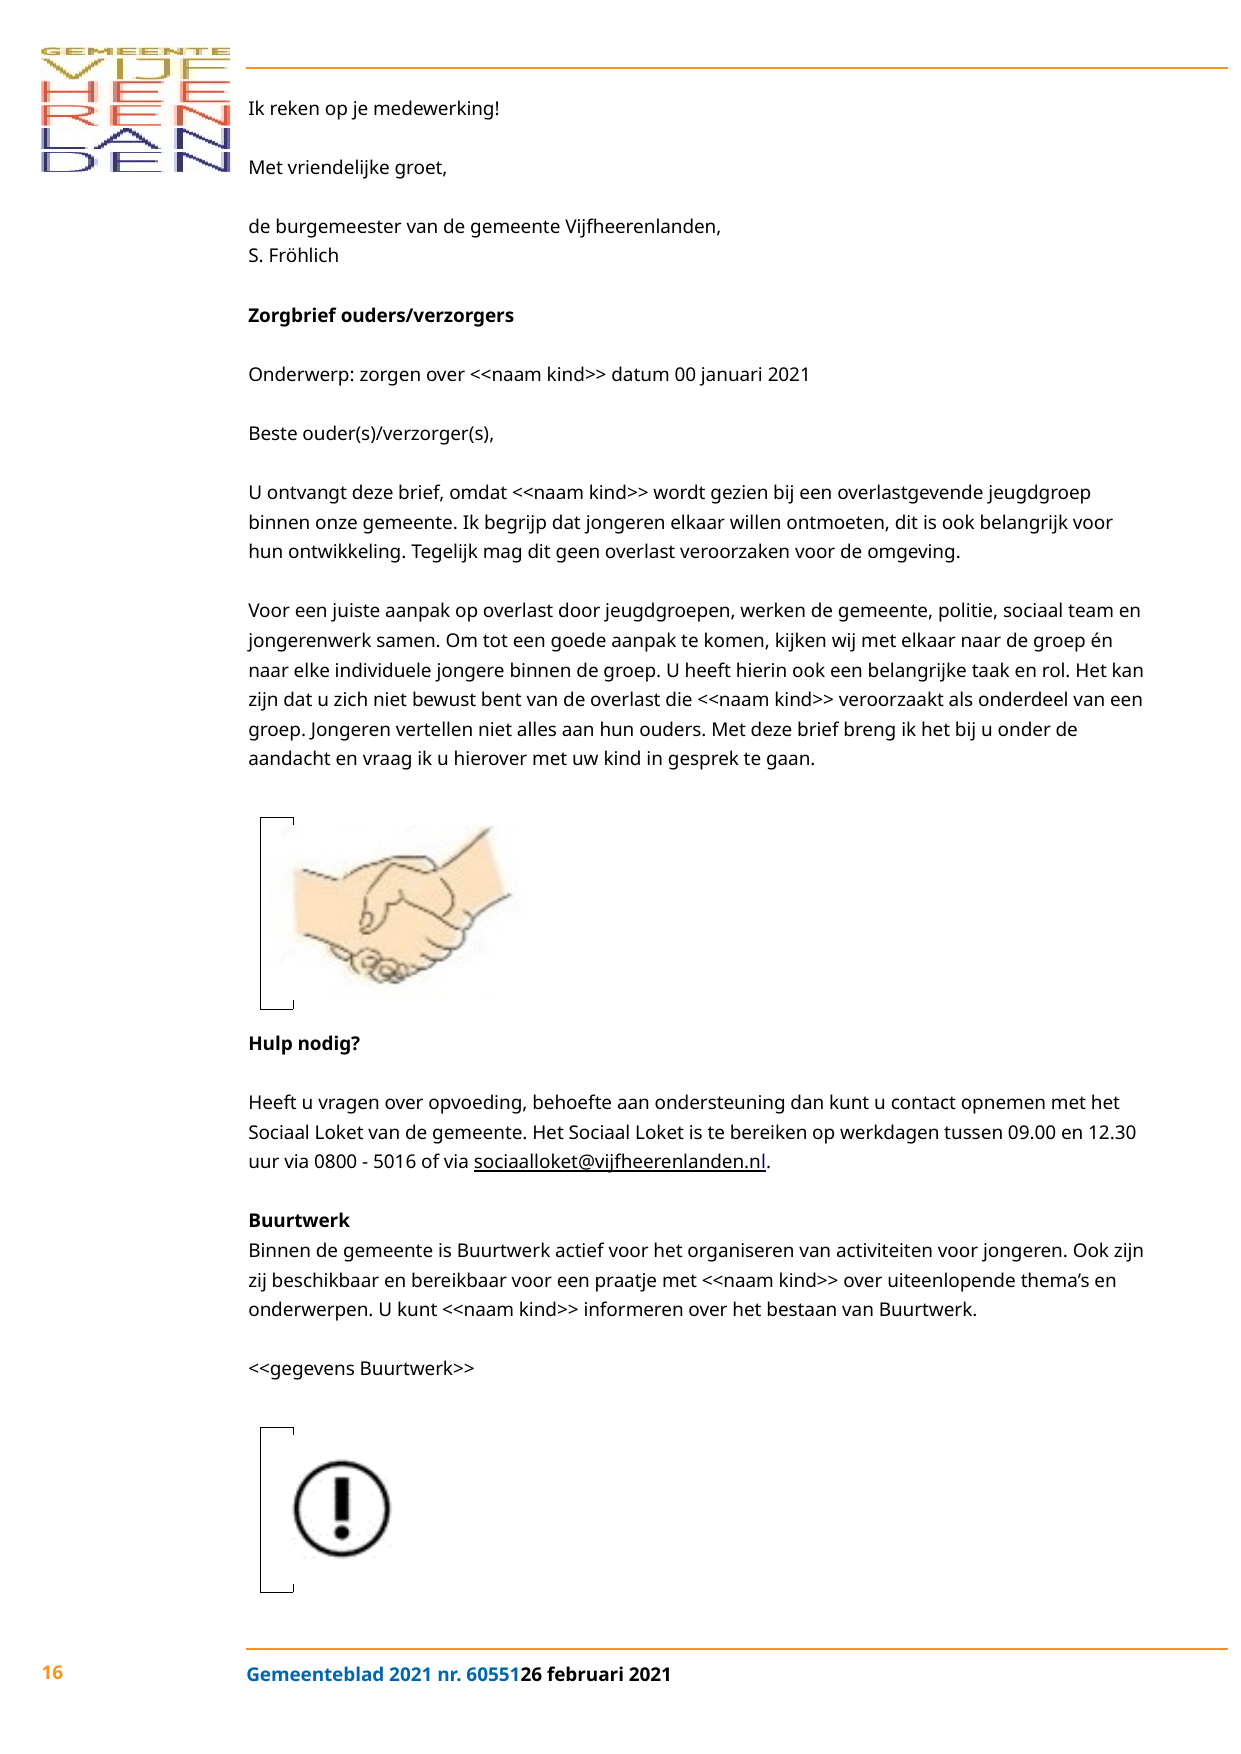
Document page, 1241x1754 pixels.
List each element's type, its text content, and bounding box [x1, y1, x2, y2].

picture [268, 1435, 417, 1584]
text S. Fröhlich [248, 243, 1152, 268]
picture [268, 825, 535, 1000]
text Beste ouder(s)/verzorger(s), [248, 420, 1152, 446]
text Hulp nodig? [248, 1030, 1152, 1056]
picture [41, 47, 231, 172]
text Onderwerp: zorgen over <<naam kind>> datum 00 januari 2021 [248, 361, 1152, 387]
text Buurtwerk [248, 1208, 1152, 1233]
text U ontvangt deze brief, omdat <<naam kind>> wordt gezien bij een overlastgevende jeugdgroep binnen onze gemeente. Ik begrijp dat jongeren elkaar willen ontmoeten, dit is ook belangrijk voor hun ontwikkeling. Tegelijk mag dit geen overlast veroorzaken voor de omgeving. [248, 479, 1152, 564]
text de burgemeester van de gemeente Vijfheerenlanden, [248, 213, 1152, 239]
text Binnen de gemeente is Buurtwerk actief voor het organiseren van activiteiten voor jongeren. Ook zijn zij beschikbaar en bereikbaar voor een praatje met <<naam kind>> over uiteenlopende thema’s en onderwerpen. U kunt <<naam kind>> informeren over het bestaan van Buurtwerk. [248, 1237, 1152, 1322]
text Zorgbrief ouders/verzorgers [248, 302, 1152, 328]
text Voor een juiste aanpak op overlast door jeugdgroepen, werken de gemeente, politie, sociaal team en jongerenwerk samen. Om tot een goede aanpak te komen, kijken wij met elkaar naar de groep én naar elke individuele jongere binnen de groep. U heeft hierin ook een belangrijke taak en rol. Het kan zijn dat u zich niet bewust bent van de overlast die <<naam kind>> veroorzaakt als onderdeel van een groep. Jongeren vertellen niet alles aan hun ouders. Met deze brief breng ik het bij u onder de aandacht en vraag ik u hierover met uw kind in gesprek te gaan. [248, 598, 1152, 771]
text Heeft u vragen over opvoeding, behoefte aan ondersteuning dan kunt u contact opnemen met het Sociaal Loket van de gemeente. Het Sociaal Loket is te bereiken op werkdagen tussen 09.00 en 12.30 uur via 0800 - 5016 of via sociaalloket@vijfheerenlanden.nl. [248, 1089, 1152, 1174]
text <<gegevens Buurtwerk>> [248, 1356, 1152, 1381]
text Met vriendelijke groet, [248, 154, 1152, 180]
text Ik reken op je medewerking! [248, 95, 1152, 121]
